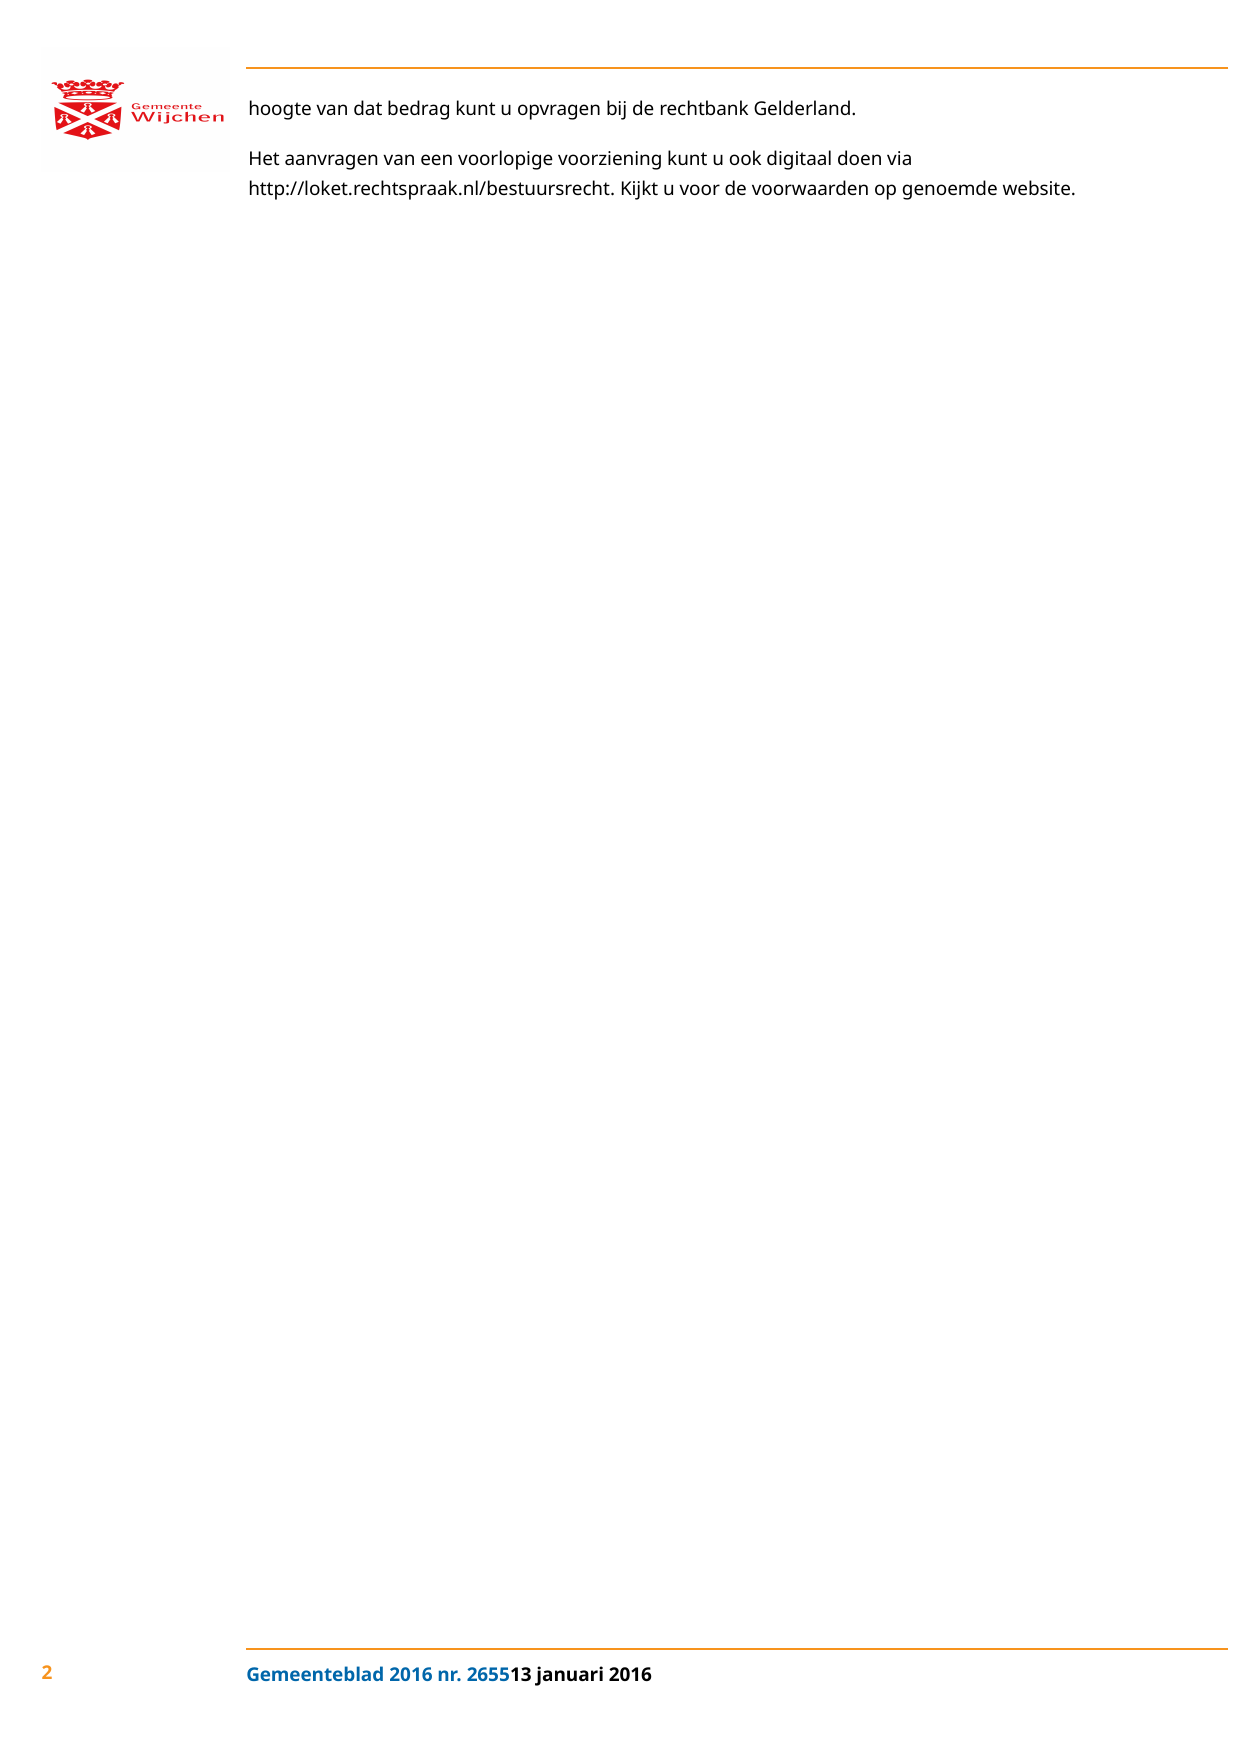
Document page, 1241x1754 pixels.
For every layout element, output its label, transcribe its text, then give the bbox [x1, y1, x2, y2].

text hoogte van dat bedrag kunt u opvragen bij de rechtbank Gelderland. [248, 95, 1152, 121]
picture [41, 47, 231, 172]
text Het aanvragen van een voorlopige voorziening kunt u ook digitaal doen via http://loket.rechtspraak.nl/bestuursrecht. Kijkt u voor de voorwaarden op genoemde website. [248, 145, 1152, 201]
